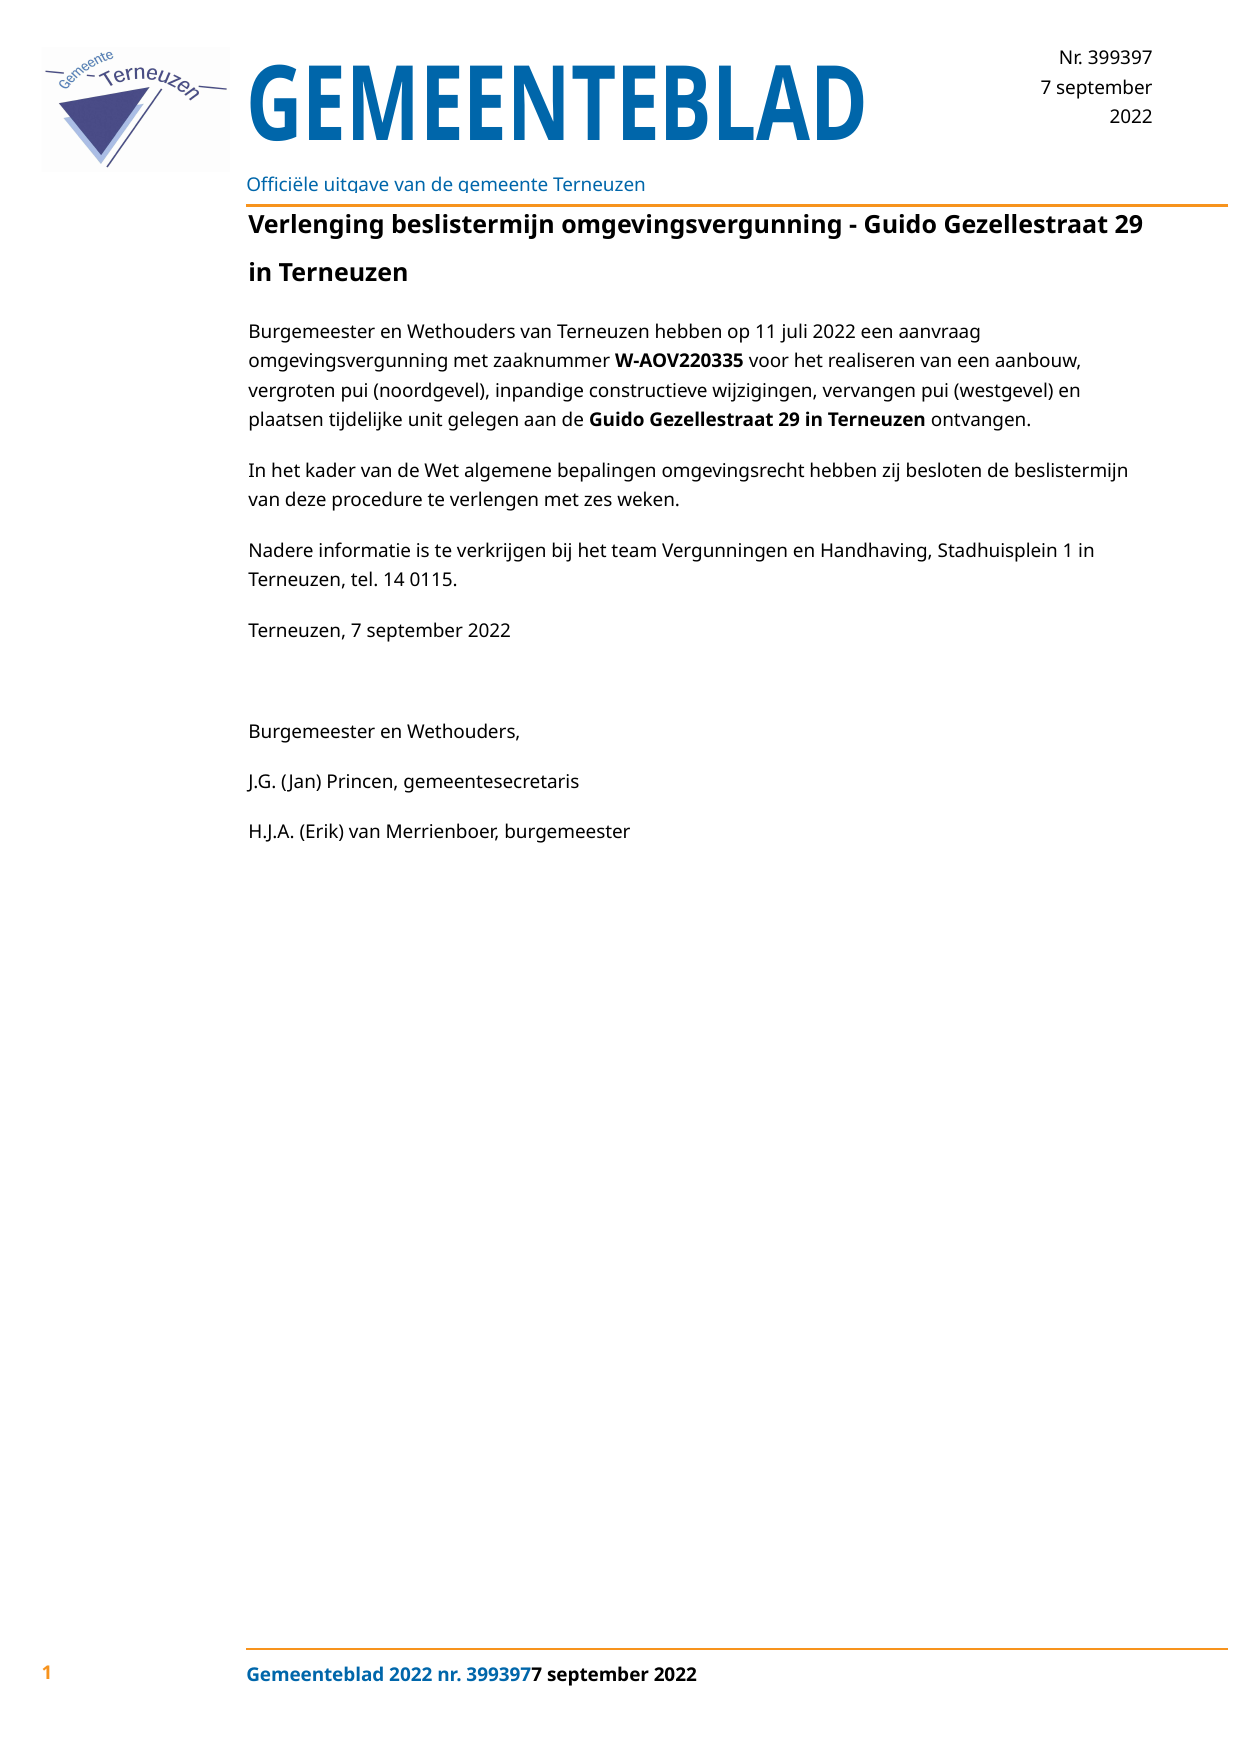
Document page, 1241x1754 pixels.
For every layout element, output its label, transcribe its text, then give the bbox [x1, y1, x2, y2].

text Nadere informatie is te verkrijgen bij het team Vergunningen en Handhaving, Stadhuisplein 1 in Terneuzen, tel. 14 0115. [248, 537, 1152, 592]
text Terneuzen, 7 september 2022 [248, 617, 1152, 643]
text In het kader van de Wet algemene bepalingen omgevingsrecht hebben zij besloten de beslistermijn van deze procedure te verlengen met zes weken. [248, 457, 1152, 512]
text Burgemeester en Wethouders, [248, 718, 1152, 744]
text J.G. (Jan) Princen, gemeentesecretaris [248, 768, 1152, 794]
text Burgemeester en Wethouders van Terneuzen hebben op 11 juli 2022 een aanvraag omgevingsvergunning met zaaknummer W-AOV220335 voor het realiseren van een aanbouw, vergroten pui (noordgevel), inpandige constructieve wijzigingen, vervangen pui (westgevel) en plaatsen tijdelijke unit gelegen aan de Guido Gezellestraat 29 in Terneuzen ontvangen. [248, 318, 1152, 432]
picture [41, 47, 231, 172]
text Verlenging beslistermijn omgevingsvergunning - Guido Gezellestraat 29 in Terneuzen [248, 207, 1152, 288]
text H.J.A. (Erik) van Merrienboer, burgemeester [248, 819, 1152, 844]
